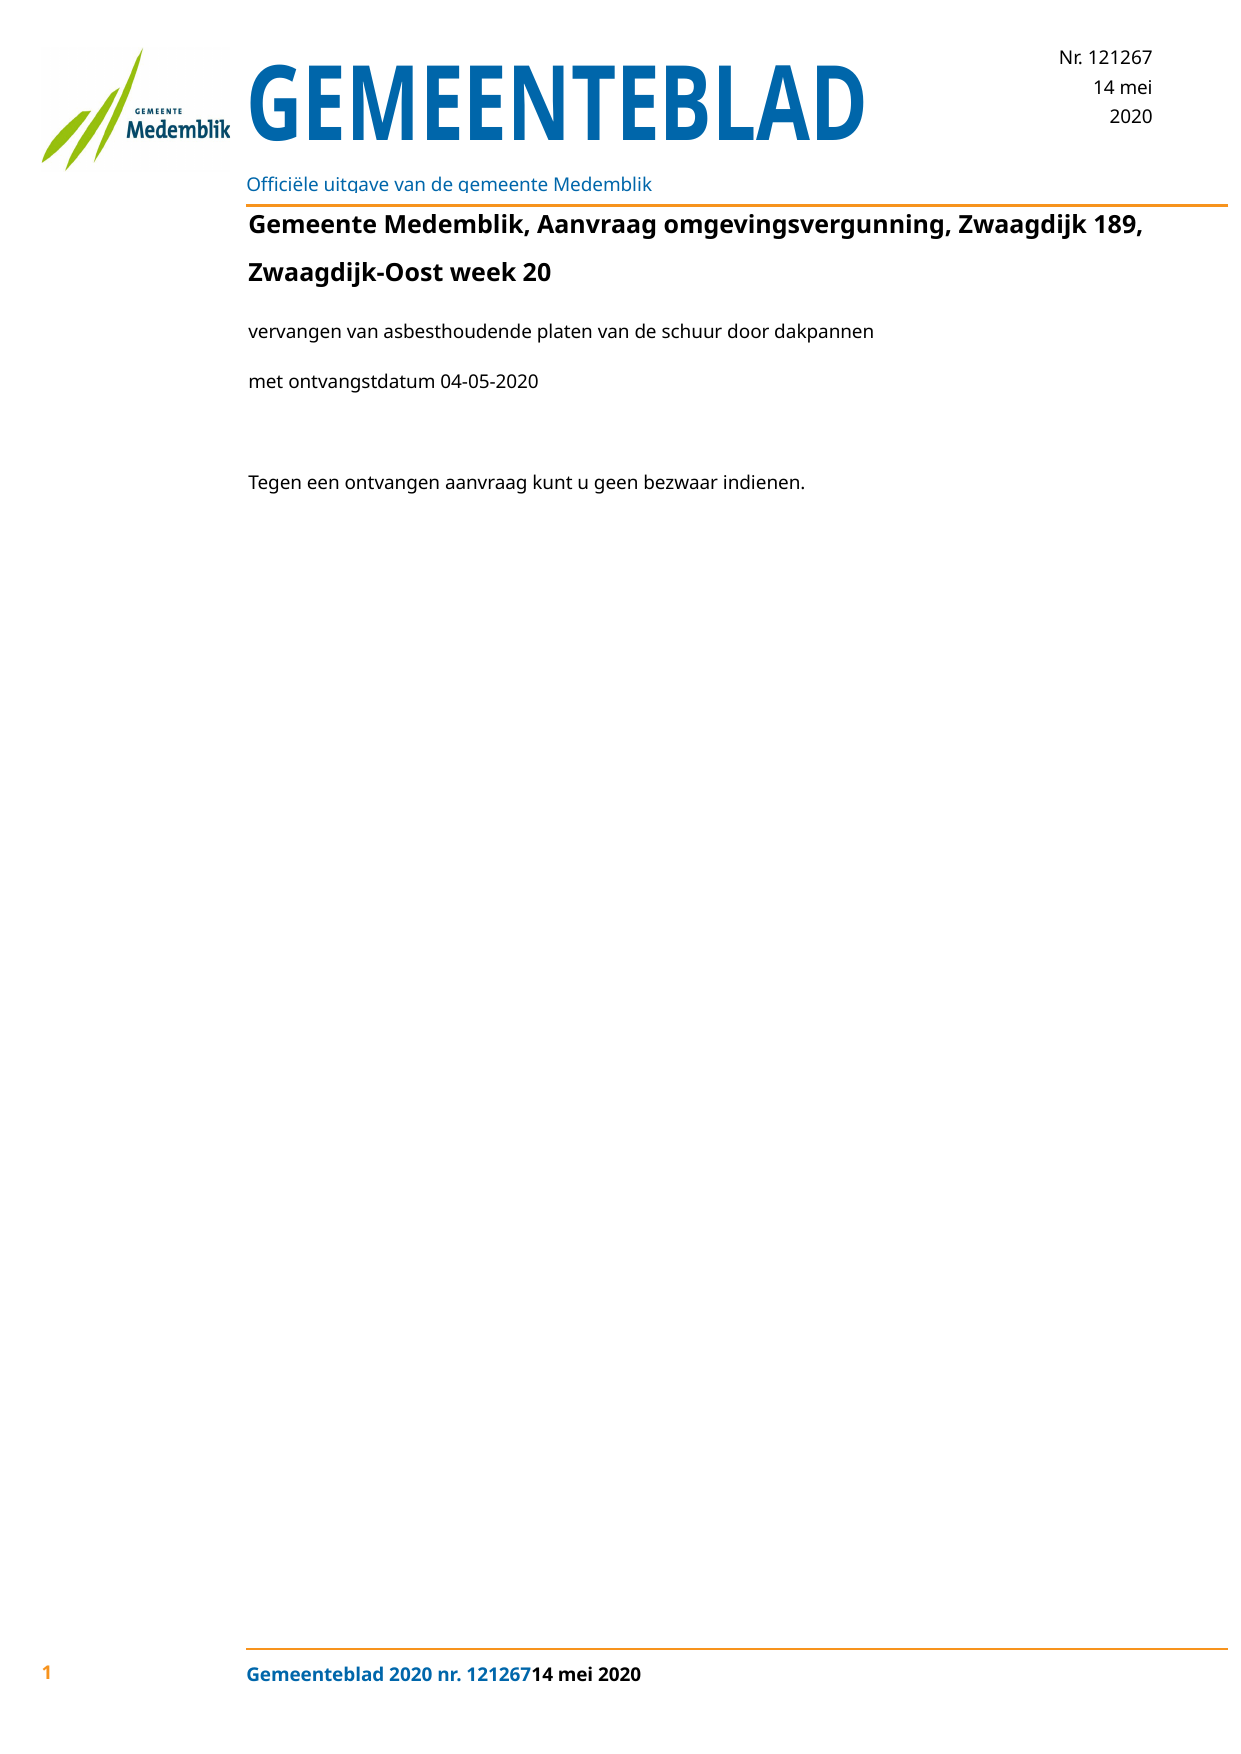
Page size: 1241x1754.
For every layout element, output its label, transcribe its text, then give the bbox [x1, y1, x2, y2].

text vervangen van asbesthoudende platen van de schuur door dakpannen [248, 318, 1152, 344]
text Gemeente Medemblik, Aanvraag omgevingsvergunning, Zwaagdijk 189, Zwaagdijk-Oost week 20 [248, 207, 1152, 288]
text met ontvangstdatum 04-05-2020 [248, 368, 1152, 394]
text Tegen een ontvangen aanvraag kunt u geen bezwaar indienen. [248, 469, 1152, 495]
picture [41, 47, 231, 172]
